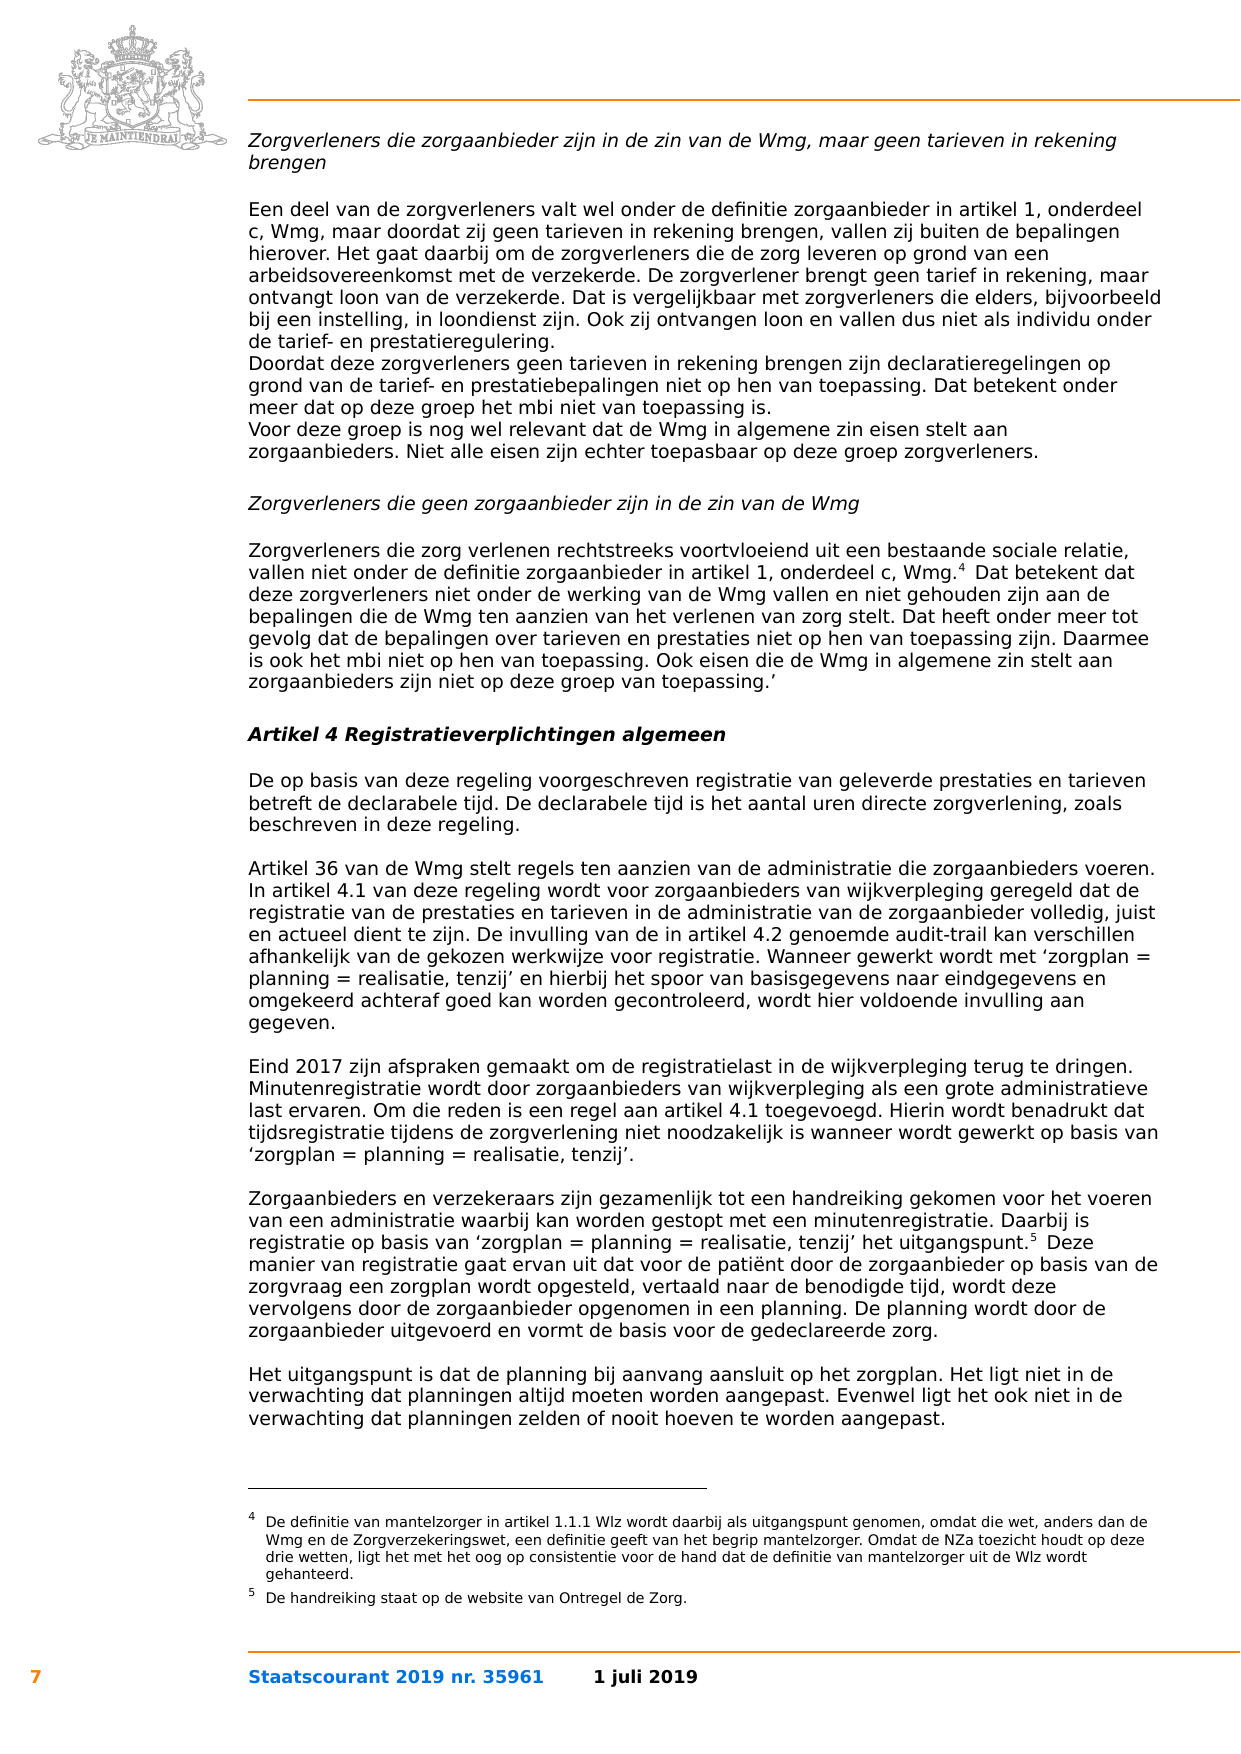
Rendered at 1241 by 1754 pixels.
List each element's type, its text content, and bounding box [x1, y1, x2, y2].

subtitle Zorgverleners die geen zorgaanbieder zijn in de zin van de Wmg [248, 493, 1163, 514]
text De handreiking staat op de website van Ontregel de Zorg. [248, 1586, 1163, 1608]
picture [38, 25, 227, 150]
text De op basis van deze regeling voorgeschreven registratie van geleverde prestaties en tarieven betreft de declarabele tijd. De declarabele tijd is het aantal uren directe zorgverlening, zoals beschreven in deze regeling. [248, 770, 1163, 836]
subtitle Artikel 4 Registratieverplichtingen algemeen [248, 723, 1163, 745]
text Doordat deze zorgverleners geen tarieven in rekening brengen zijn declaratieregelingen op grond van de tarief- en prestatiebepalingen niet op hen van toepassing. Dat betekent onder meer dat op deze groep het mbi niet van toepassing is. [248, 353, 1163, 419]
text Artikel 36 van de Wmg stelt regels ten aanzien van de administratie die zorgaanbieders voeren. In artikel 4.1 van deze regeling wordt voor zorgaanbieders van wijkverpleging geregeld dat de registratie van de prestaties en tarieven in de administratie van de zorgaanbieder volledig, juist en actueel dient te zijn. De invulling van de in artikel 4.2 genoemde audit-trail kan verschillen afhankelijk van de gekozen werkwijze voor registratie. Wanneer gewerkt wordt met ‘zorgplan = planning = realisatie, tenzij’ en hierbij het spoor van basisgegevens naar eindgegevens en omgekeerd achteraf goed kan worden gecontroleerd, wordt hier voldoende invulling aan gegeven. [248, 858, 1163, 1034]
text Zorgaanbieders en verzekeraars zijn gezamenlijk tot een handreiking gekomen voor het voeren van een administratie waarbij kan worden gestopt met een minutenregistratie. Daarbij is registratie op basis van ‘zorgplan = planning = realisatie, tenzij’ het uitgangspunt. Deze manier van registratie gaat ervan uit dat voor de patiënt door de zorgaanbieder op basis van de zorgvraag een zorgplan wordt opgesteld, vertaald naar de benodigde tijd, wordt deze vervolgens door de zorgaanbieder opgenomen in een planning. De planning wordt door de zorgaanbieder uitgevoerd en vormt de basis voor de gedeclareerde zorg. [248, 1188, 1163, 1342]
text Voor deze groep is nog wel relevant dat de Wmg in algemene zin eisen stelt aan zorgaanbieders. Niet alle eisen zijn echter toepasbaar op deze groep zorgverleners. [248, 419, 1163, 463]
text Eind 2017 zijn afspraken gemaakt om de registratielast in de wijkverpleging terug te dringen. Minutenregistratie wordt door zorgaanbieders van wijkverpleging als een grote administratieve last ervaren. Om die reden is een regel aan artikel 4.1 toegevoegd. Hierin wordt benadrukt dat tijdsregistratie tijdens de zorgverlening niet noodzakelijk is wanneer wordt gewerkt op basis van ‘zorgplan = planning = realisatie, tenzij’. [248, 1056, 1163, 1166]
text Het uitgangspunt is dat de planning bij aanvang aansluit op het zorgplan. Het ligt niet in de verwachting dat planningen altijd moeten worden aangepast. Evenwel ligt het ook niet in de verwachting dat planningen zelden of nooit hoeven te worden aangepast. [248, 1363, 1163, 1429]
text De definitie van mantelzorger in artikel 1.1.1 Wlz wordt daarbij als uitgangspunt genomen, omdat die wet, anders dan de Wmg en de Zorgverzekeringswet, een definitie geeft van het begrip mantelzorger. Omdat de NZa toezicht houdt op deze drie wetten, ligt het met het oog op consistentie voor de hand dat de definitie van mantelzorger uit de Wlz wordt gehanteerd. [248, 1510, 1163, 1583]
subtitle Zorgverleners die zorgaanbieder zijn in de zin van de Wmg, maar geen tarieven in rekening brengen [248, 130, 1163, 174]
text Zorgverleners die zorg verlenen rechtstreeks voortvloeiend uit een bestaande sociale relatie, vallen niet onder de definitie zorgaanbieder in artikel 1, onderdeel c, Wmg. Dat betekent dat deze zorgverleners niet onder de werking van de Wmg vallen en niet gehouden zijn aan de bepalingen die de Wmg ten aanzien van het verlenen van zorg stelt. Dat heeft onder meer tot gevolg dat de bepalingen over tarieven en prestaties niet op hen van toepassing zijn. Daarmee is ook het mbi niet op hen van toepassing. Ook eisen die de Wmg in algemene zin stelt aan zorgaanbieders zijn niet op deze groep van toepassing.’ [248, 539, 1163, 693]
text Een deel van de zorgverleners valt wel onder de definitie zorgaanbieder in artikel 1, onderdeel c, Wmg, maar doordat zij geen tarieven in rekening brengen, vallen zij buiten de bepalingen hierover. Het gaat daarbij om de zorgverleners die de zorg leveren op grond van een arbeidsovereenkomst met de verzekerde. De zorgverlener brengt geen tarief in rekening, maar ontvangt loon van de verzekerde. Dat is vergelijkbaar met zorgverleners die elders, bijvoorbeeld bij een instelling, in loondienst zijn. Ook zij ontvangen loon en vallen dus niet als individu onder de tarief- en prestatieregulering. [248, 199, 1163, 353]
